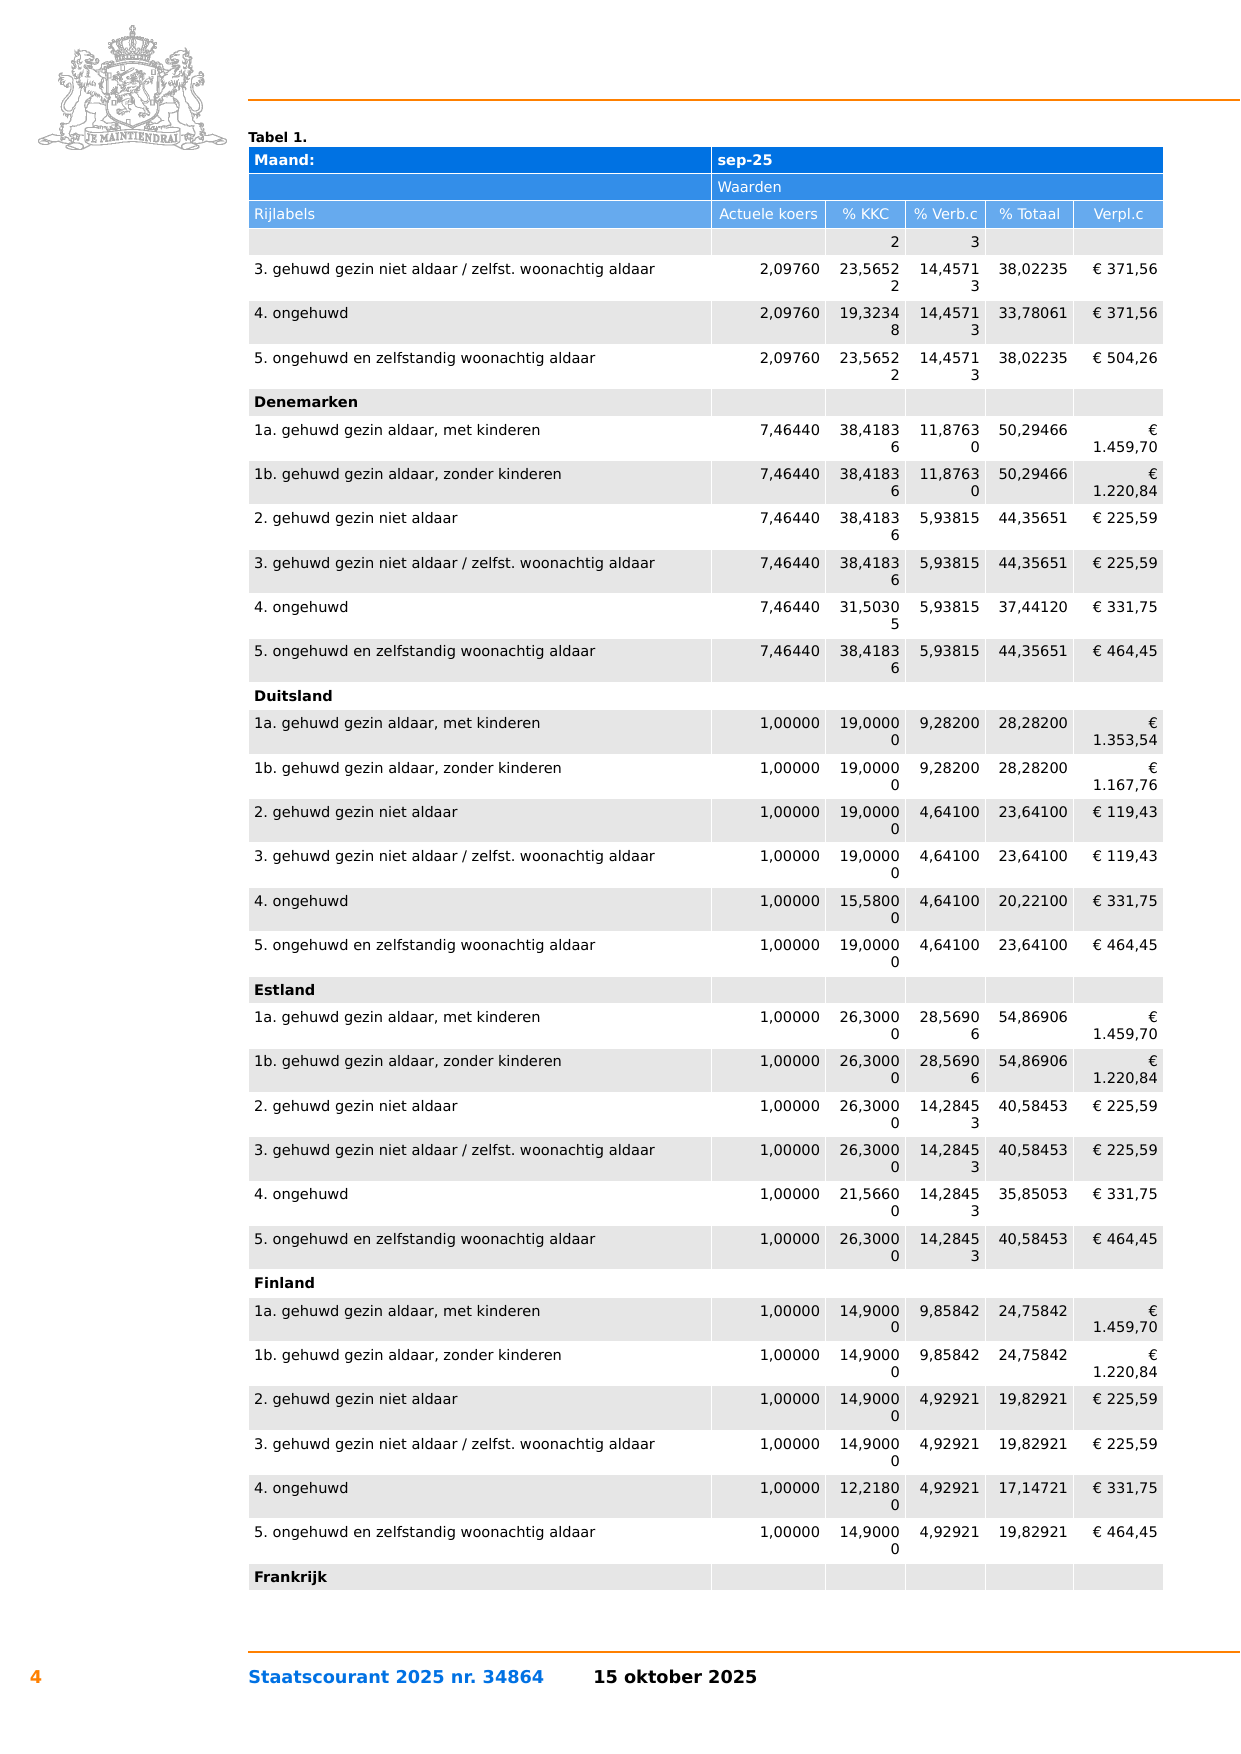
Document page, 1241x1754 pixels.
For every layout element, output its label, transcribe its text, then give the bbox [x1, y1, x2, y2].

table_cell 4,92921 [906, 1520, 985, 1563]
table_cell 14,45713 [906, 345, 985, 388]
table_cell 1b. gehuwd gezin aldaar, zonder kinderen [249, 461, 711, 504]
table_cell [906, 1564, 985, 1590]
table_cell 4,64100 [906, 799, 985, 842]
table_cell [712, 683, 825, 709]
table_cell 1,00000 [712, 1004, 825, 1047]
table_cell € 371,56 [1074, 301, 1163, 344]
table_cell 19,82921 [986, 1431, 1073, 1474]
table_cell 14,45713 [906, 256, 985, 299]
table_cell 11,87630 [906, 461, 985, 504]
table_cell 9,85842 [906, 1298, 985, 1341]
table_cell % Verb.c [906, 201, 985, 228]
table_cell [712, 1270, 825, 1297]
table_cell 50,29466 [986, 417, 1073, 460]
table_cell € 1.167,76 [1074, 755, 1163, 798]
table_cell 19,82921 [986, 1386, 1073, 1430]
table_cell € 1.459,70 [1074, 1298, 1163, 1341]
table_cell € 464,45 [1074, 1226, 1163, 1269]
table_cell 28,56906 [906, 1049, 985, 1092]
table_cell € 1.220,84 [1074, 461, 1163, 504]
table_cell [712, 1564, 825, 1590]
table_cell [712, 977, 825, 1003]
table_cell 19,00000 [826, 755, 905, 798]
table_cell 3. gehuwd gezin niet aldaar / zelfst. woonachtig aldaar [249, 844, 711, 887]
table_cell 7,46440 [712, 550, 825, 593]
table_cell € 225,59 [1074, 1431, 1163, 1474]
table_cell 23,64100 [986, 844, 1073, 887]
table_cell 26,30000 [826, 1226, 905, 1269]
table_cell 1,00000 [712, 1475, 825, 1518]
table_cell 1a. gehuwd gezin aldaar, met kinderen [249, 417, 711, 460]
table_cell 23,56522 [826, 256, 905, 299]
table_cell € 119,43 [1074, 799, 1163, 842]
table_cell 1,00000 [712, 1431, 825, 1474]
table_cell € 1.353,54 [1074, 710, 1163, 754]
table_cell 1,00000 [712, 1226, 825, 1269]
table_cell 38,02235 [986, 256, 1073, 299]
table_cell 17,14721 [986, 1475, 1073, 1518]
table_cell [906, 389, 985, 416]
table_cell [249, 174, 711, 200]
table_cell [1074, 1564, 1163, 1590]
table_cell € 1.459,70 [1074, 417, 1163, 460]
table_cell Actuele koers [712, 201, 825, 228]
table_cell sep-25 [712, 147, 1163, 173]
table_cell [712, 229, 825, 255]
table_cell 26,30000 [826, 1093, 905, 1136]
table_cell [1074, 1270, 1163, 1297]
table_cell [986, 229, 1073, 255]
table_cell 19,00000 [826, 710, 905, 754]
table_cell € 331,75 [1074, 1475, 1163, 1518]
table_cell 4,64100 [906, 932, 985, 976]
table_cell 14,28453 [906, 1182, 985, 1225]
table_cell Finland [249, 1270, 711, 1297]
table_cell 1,00000 [712, 932, 825, 976]
table_cell 5. ongehuwd en zelfstandig woonachtig aldaar [249, 639, 711, 682]
table_cell 1a. gehuwd gezin aldaar, met kinderen [249, 710, 711, 754]
table_cell 1b. gehuwd gezin aldaar, zonder kinderen [249, 755, 711, 798]
table_cell [249, 229, 711, 255]
table_cell 14,28453 [906, 1093, 985, 1136]
table_cell € 331,75 [1074, 594, 1163, 638]
table_cell 19,00000 [826, 799, 905, 842]
table_cell % KKC [826, 201, 905, 228]
table_cell 20,22100 [986, 888, 1073, 931]
table_cell [826, 977, 905, 1003]
table_cell 1,00000 [712, 755, 825, 798]
table_cell 4. ongehuwd [249, 888, 711, 931]
table_cell 4. ongehuwd [249, 594, 711, 638]
table_cell 1a. gehuwd gezin aldaar, met kinderen [249, 1298, 711, 1341]
table_cell 3. gehuwd gezin niet aldaar / zelfst. woonachtig aldaar [249, 550, 711, 593]
table_cell 1,00000 [712, 844, 825, 887]
table_cell Estland [249, 977, 711, 1003]
table_cell € 464,45 [1074, 932, 1163, 976]
table_cell Verpl.c [1074, 201, 1163, 228]
table_cell Rijlabels [249, 201, 711, 228]
table_cell 1b. gehuwd gezin aldaar, zonder kinderen [249, 1342, 711, 1385]
table_cell 14,90000 [826, 1298, 905, 1341]
table_cell 38,41836 [826, 506, 905, 549]
table_cell € 225,59 [1074, 1137, 1163, 1181]
table_cell 3. gehuwd gezin niet aldaar / zelfst. woonachtig aldaar [249, 1431, 711, 1474]
table_cell 4. ongehuwd [249, 1182, 711, 1225]
table_cell 2. gehuwd gezin niet aldaar [249, 506, 711, 549]
table_cell 23,64100 [986, 932, 1073, 976]
table_cell Duitsland [249, 683, 711, 709]
table_cell 23,56522 [826, 345, 905, 388]
table_cell € 225,59 [1074, 1093, 1163, 1136]
table_cell 40,58453 [986, 1093, 1073, 1136]
table_cell 2. gehuwd gezin niet aldaar [249, 799, 711, 842]
table_cell 54,86906 [986, 1049, 1073, 1092]
table_cell Maand: [249, 147, 711, 173]
table_cell € 331,75 [1074, 888, 1163, 931]
table_cell 3. gehuwd gezin niet aldaar / zelfst. woonachtig aldaar [249, 1137, 711, 1181]
table_cell 7,46440 [712, 506, 825, 549]
table_cell 38,41836 [826, 417, 905, 460]
table_cell 7,46440 [712, 594, 825, 638]
table_cell 44,35651 [986, 639, 1073, 682]
table_cell 26,30000 [826, 1004, 905, 1047]
table_cell 9,28200 [906, 755, 985, 798]
table_cell 5. ongehuwd en zelfstandig woonachtig aldaar [249, 932, 711, 976]
table_cell 19,00000 [826, 932, 905, 976]
table_cell [986, 683, 1073, 709]
picture [38, 25, 227, 150]
table_cell 3. gehuwd gezin niet aldaar / zelfst. woonachtig aldaar [249, 256, 711, 299]
table_cell 38,41836 [826, 639, 905, 682]
table_cell 23,64100 [986, 799, 1073, 842]
table_cell 28,56906 [906, 1004, 985, 1047]
table_cell 1,00000 [712, 1137, 825, 1181]
table_cell 2,09760 [712, 256, 825, 299]
table_cell 19,32348 [826, 301, 905, 344]
table_cell 40,58453 [986, 1226, 1073, 1269]
table_cell 40,58453 [986, 1137, 1073, 1181]
table_cell 2,09760 [712, 301, 825, 344]
table_cell [1074, 977, 1163, 1003]
table_cell [986, 1564, 1073, 1590]
table_cell 4,64100 [906, 844, 985, 887]
table_cell Waarden [712, 174, 1163, 200]
table_cell 54,86906 [986, 1004, 1073, 1047]
table_cell 1,00000 [712, 1182, 825, 1225]
table_cell 38,41836 [826, 461, 905, 504]
table_cell 44,35651 [986, 506, 1073, 549]
table_cell Denemarken [249, 389, 711, 416]
table_cell 1,00000 [712, 799, 825, 842]
table_cell 14,90000 [826, 1386, 905, 1430]
table_cell [906, 977, 985, 1003]
table_cell € 1.220,84 [1074, 1342, 1163, 1385]
table_cell 4. ongehuwd [249, 1475, 711, 1518]
table_cell 28,28200 [986, 755, 1073, 798]
table_cell 5,93815 [906, 594, 985, 638]
table_cell [906, 683, 985, 709]
table_cell [712, 389, 825, 416]
table_cell 4. ongehuwd [249, 301, 711, 344]
table_cell 19,82921 [986, 1520, 1073, 1563]
table_cell € 1.459,70 [1074, 1004, 1163, 1047]
table_cell 24,75842 [986, 1342, 1073, 1385]
table_cell 5. ongehuwd en zelfstandig woonachtig aldaar [249, 1520, 711, 1563]
table_cell 28,28200 [986, 710, 1073, 754]
table_cell € 225,59 [1074, 506, 1163, 549]
table_cell 1a. gehuwd gezin aldaar, met kinderen [249, 1004, 711, 1047]
table_cell 24,75842 [986, 1298, 1073, 1341]
table_cell 14,45713 [906, 301, 985, 344]
table_cell [1074, 683, 1163, 709]
table_cell 2 [826, 229, 905, 255]
table_cell 11,87630 [906, 417, 985, 460]
table_cell 26,30000 [826, 1137, 905, 1181]
table_cell € 371,56 [1074, 256, 1163, 299]
table_cell Frankrijk [249, 1564, 711, 1590]
table_cell 4,92921 [906, 1386, 985, 1430]
table_cell € 464,45 [1074, 639, 1163, 682]
table_cell 2. gehuwd gezin niet aldaar [249, 1386, 711, 1430]
table_cell 2. gehuwd gezin niet aldaar [249, 1093, 711, 1136]
table_cell € 1.220,84 [1074, 1049, 1163, 1092]
table_cell 44,35651 [986, 550, 1073, 593]
table_cell 15,58000 [826, 888, 905, 931]
table_cell [986, 389, 1073, 416]
table_cell 37,44120 [986, 594, 1073, 638]
table_header Tabel 1. [248, 130, 1163, 146]
table_cell € 504,26 [1074, 345, 1163, 388]
table_cell 31,50305 [826, 594, 905, 638]
table_cell [826, 683, 905, 709]
table_cell 14,28453 [906, 1226, 985, 1269]
table_cell € 225,59 [1074, 550, 1163, 593]
table_cell 1,00000 [712, 1342, 825, 1385]
table_cell 5,93815 [906, 639, 985, 682]
table_cell 1,00000 [712, 1520, 825, 1563]
table_cell 5. ongehuwd en zelfstandig woonachtig aldaar [249, 1226, 711, 1269]
table_cell 1,00000 [712, 1386, 825, 1430]
table_cell [826, 1270, 905, 1297]
table_cell 26,30000 [826, 1049, 905, 1092]
table_cell € 331,75 [1074, 1182, 1163, 1225]
table_cell 5. ongehuwd en zelfstandig woonachtig aldaar [249, 345, 711, 388]
table_cell 50,29466 [986, 461, 1073, 504]
table_cell [1074, 389, 1163, 416]
table_cell 38,02235 [986, 345, 1073, 388]
table_cell 33,78061 [986, 301, 1073, 344]
table_cell 14,90000 [826, 1520, 905, 1563]
table_cell 12,21800 [826, 1475, 905, 1518]
table_cell [826, 1564, 905, 1590]
table_cell € 225,59 [1074, 1386, 1163, 1430]
table_cell 4,64100 [906, 888, 985, 931]
table_cell 4,92921 [906, 1475, 985, 1518]
table_cell 9,85842 [906, 1342, 985, 1385]
table_cell 1,00000 [712, 1093, 825, 1136]
table_cell 21,56600 [826, 1182, 905, 1225]
table_cell 14,28453 [906, 1137, 985, 1181]
table_cell 35,85053 [986, 1182, 1073, 1225]
table_cell 2,09760 [712, 345, 825, 388]
table_cell 1,00000 [712, 1049, 825, 1092]
table_cell € 464,45 [1074, 1520, 1163, 1563]
table_cell 3 [906, 229, 985, 255]
table_cell 5,93815 [906, 550, 985, 593]
table_cell 1,00000 [712, 710, 825, 754]
table_cell [826, 389, 905, 416]
table_cell 5,93815 [906, 506, 985, 549]
table_cell 14,90000 [826, 1342, 905, 1385]
table_cell 19,00000 [826, 844, 905, 887]
table_cell 1,00000 [712, 1298, 825, 1341]
table_cell 38,41836 [826, 550, 905, 593]
table_cell 7,46440 [712, 639, 825, 682]
table_cell [986, 1270, 1073, 1297]
table_cell 4,92921 [906, 1431, 985, 1474]
table_cell [1074, 229, 1163, 255]
table_cell 7,46440 [712, 461, 825, 504]
table_cell [986, 977, 1073, 1003]
table_cell 9,28200 [906, 710, 985, 754]
table_cell 7,46440 [712, 417, 825, 460]
table_cell % Totaal [986, 201, 1073, 228]
table_cell 1,00000 [712, 888, 825, 931]
table_cell 1b. gehuwd gezin aldaar, zonder kinderen [249, 1049, 711, 1092]
table_cell 14,90000 [826, 1431, 905, 1474]
table_cell [906, 1270, 985, 1297]
table_cell € 119,43 [1074, 844, 1163, 887]
